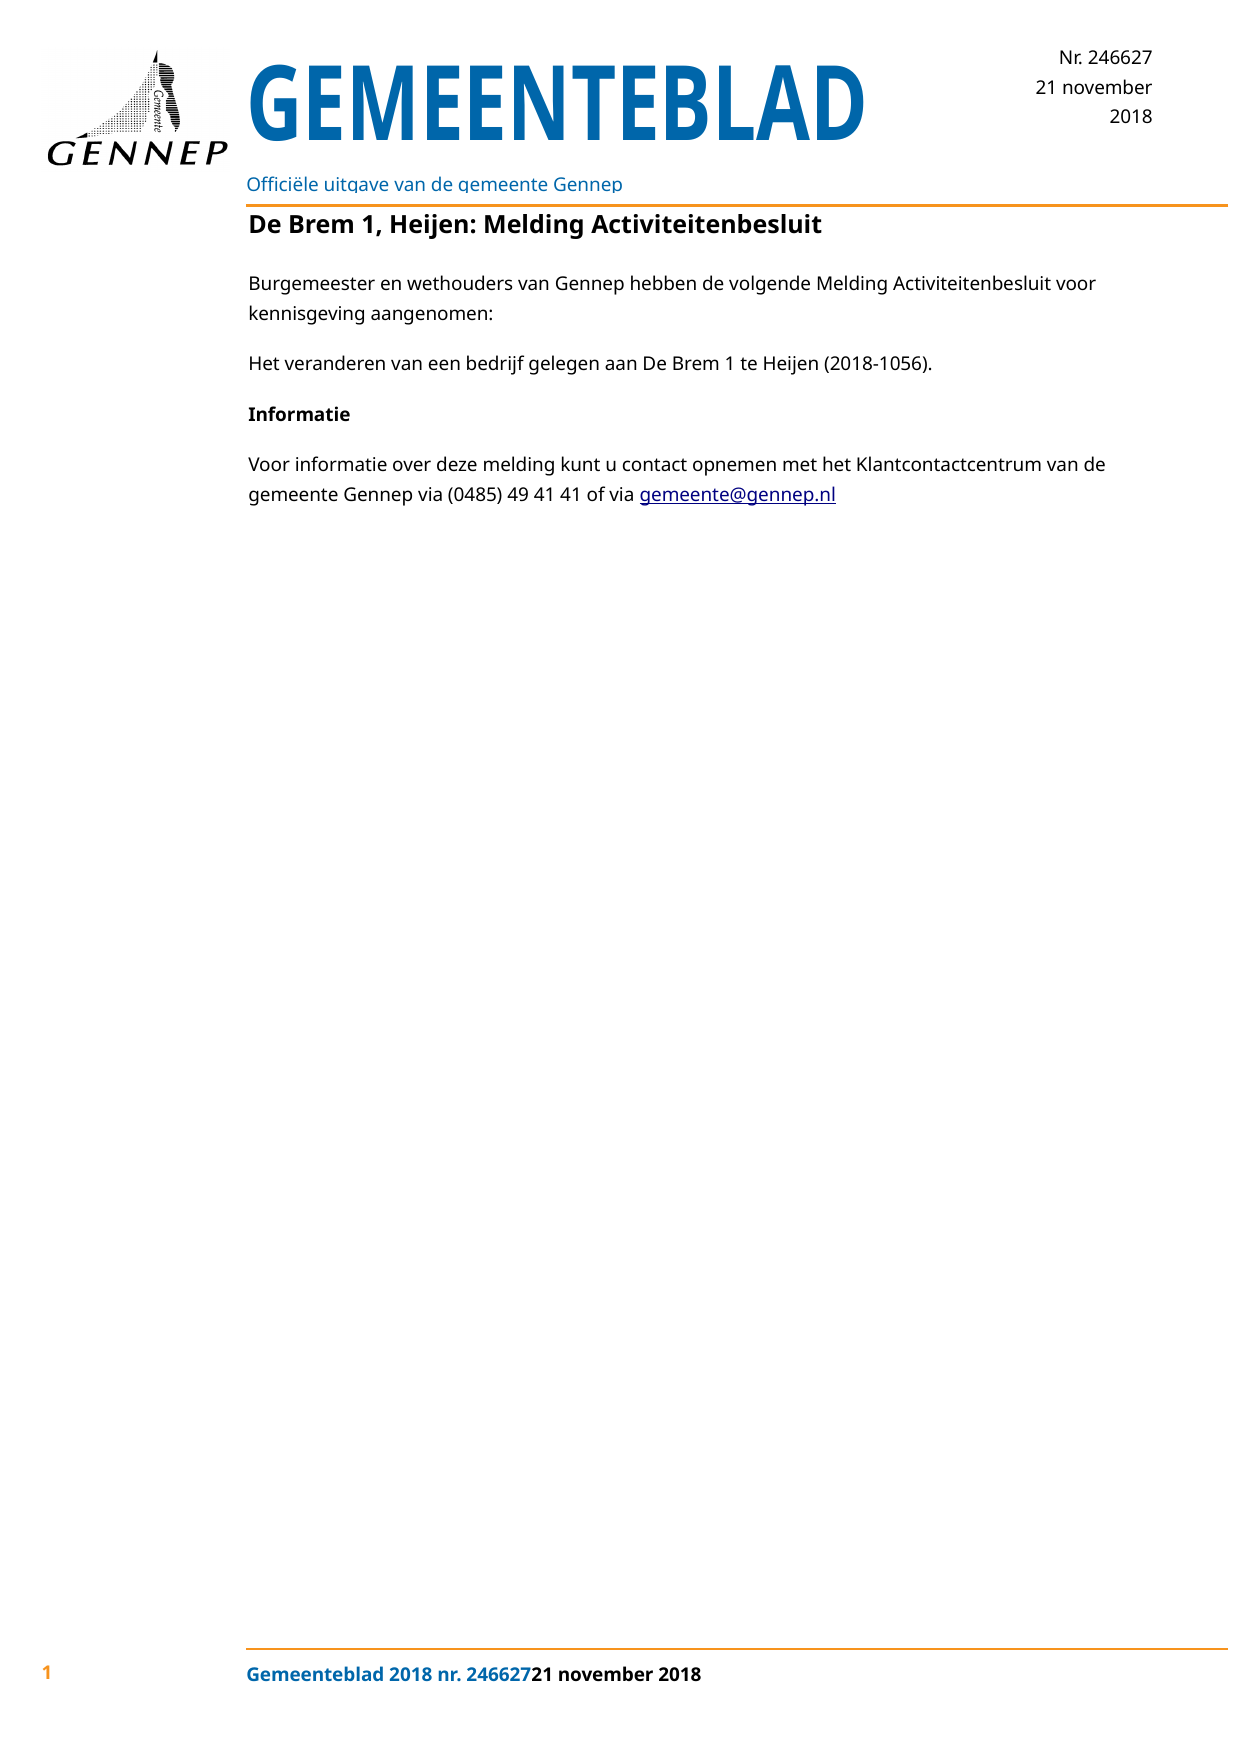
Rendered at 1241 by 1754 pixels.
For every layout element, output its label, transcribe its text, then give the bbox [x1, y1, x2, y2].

text Burgemeester en wethouders van Gennep hebben de volgende Melding Activiteitenbesluit voor kennisgeving aangenomen: [248, 270, 1152, 326]
text De Brem 1, Heijen: Melding Activiteitenbesluit [248, 207, 1152, 241]
picture [41, 47, 231, 172]
text Voor informatie over deze melding kunt u contact opnemen met het Klantcontactcentrum van de gemeente Gennep via (0485) 49 41 41 of via gemeente@gennep.nl [248, 451, 1152, 506]
text Informatie [248, 401, 1152, 426]
text Het veranderen van een bedrijf gelegen aan De Brem 1 te Heijen (2018-1056). [248, 350, 1152, 376]
